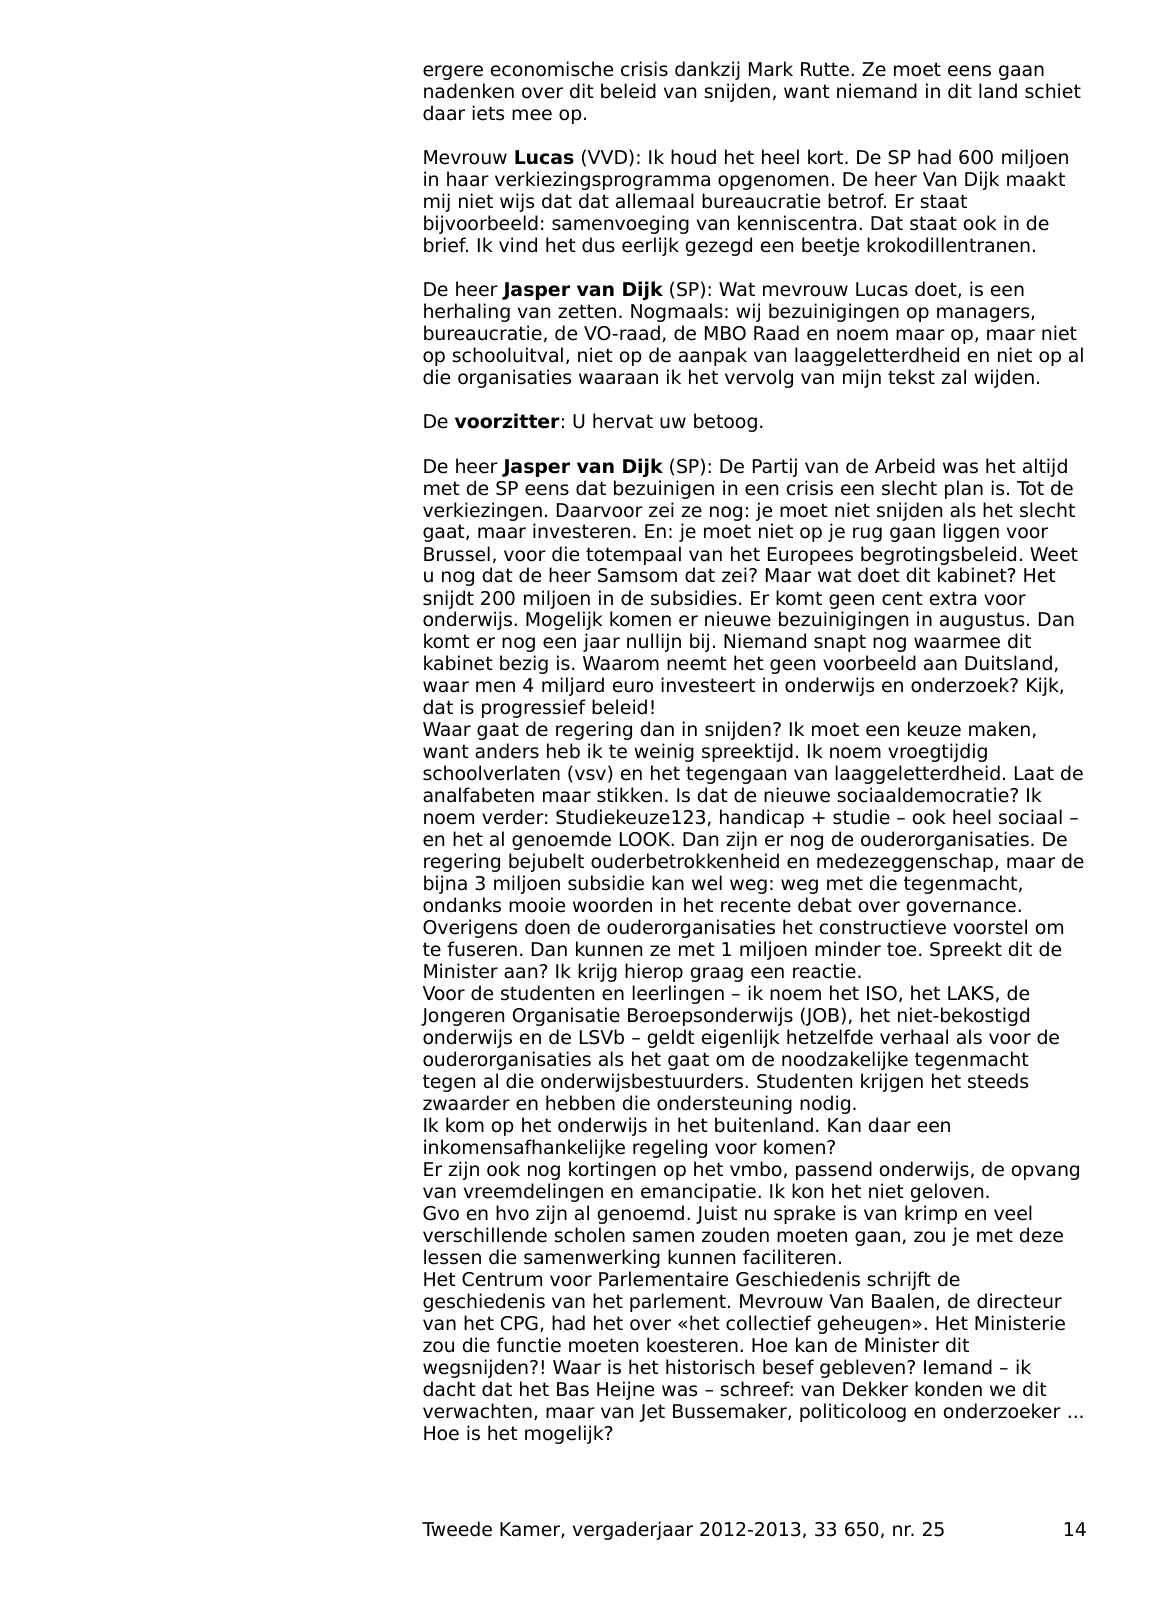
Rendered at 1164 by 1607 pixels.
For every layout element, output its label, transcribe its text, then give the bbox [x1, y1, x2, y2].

text ergere economische crisis dankzij Mark Rutte. Ze moet eens gaan nadenken over dit beleid van snijden, want niemand in dit land schiet daar iets mee op. [422, 59, 1087, 125]
text Voor de studenten en leerlingen – ik noem het ISO, het LAKS, de Jongeren Organisatie Beroepsonderwijs (JOB), het niet-bekostigd onderwijs en de LSVb – geldt eigenlijk hetzelfde verhaal als voor de ouderorganisaties als het gaat om de noodzakelijke tegenmacht tegen al die onderwijsbestuurders. Studenten krijgen het steeds zwaarder en hebben die ondersteuning nodig. [422, 983, 1087, 1115]
text De heer Jasper van Dijk (SP): De Partij van de Arbeid was het altijd met de SP eens dat bezuinigen in een crisis een slecht plan is. Tot de verkiezingen. Daarvoor zei ze nog: je moet niet snijden als het slecht gaat, maar investeren. En: je moet niet op je rug gaan liggen voor Brussel, voor die totempaal van het Europees begrotingsbeleid. Weet u nog dat de heer Samsom dat zei? Maar wat doet dit kabinet? Het snijdt 200 miljoen in de subsidies. Er komt geen cent extra voor onderwijs. Mogelijk komen er nieuwe bezuinigingen in augustus. Dan komt er nog een jaar nullijn bij. Niemand snapt nog waarmee dit kabinet bezig is. Waarom neemt het geen voorbeeld aan Duitsland, waar men 4 miljard euro investeert in onderwijs en onderzoek? Kijk, dat is progressief beleid! [422, 456, 1087, 719]
text Waar gaat de regering dan in snijden? Ik moet een keuze maken, want anders heb ik te weinig spreektijd. Ik noem vroegtijdig schoolverlaten (vsv) en het tegengaan van laaggeletterdheid. Laat de analfabeten maar stikken. Is dat de nieuwe sociaaldemocratie? Ik noem verder: Studiekeuze123, handicap + studie – ook heel sociaal – en het al genoemde LOOK. Dan zijn er nog de ouderorganisaties. De regering bejubelt ouderbetrokkenheid en medezeggenschap, maar de bijna 3 miljoen subsidie kan wel weg: weg met die tegenmacht, ondanks mooie woorden in het recente debat over governance. Overigens doen de ouderorganisaties het constructieve voorstel om te fuseren. Dan kunnen ze met 1 miljoen minder toe. Spreekt dit de Minister aan? Ik krijg hierop graag een reactie. [422, 719, 1087, 983]
text Mevrouw Lucas (VVD): Ik houd het heel kort. De SP had 600 miljoen in haar verkiezingsprogramma opgenomen. De heer Van Dijk maakt mij niet wijs dat dat allemaal bureaucratie betrof. Er staat bijvoorbeeld: samenvoeging van kenniscentra. Dat staat ook in de brief. Ik vind het dus eerlijk gezegd een beetje krokodillentranen. [422, 147, 1087, 257]
text Er zijn ook nog kortingen op het vmbo, passend onderwijs, de opvang van vreemdelingen en emancipatie. Ik kon het niet geloven. [422, 1159, 1087, 1203]
text De heer Jasper van Dijk (SP): Wat mevrouw Lucas doet, is een herhaling van zetten. Nogmaals: wij bezuinigingen op managers, bureaucratie, de VO-raad, de MBO Raad en noem maar op, maar niet op schooluitval, niet op de aanpak van laaggeletterdheid en niet op al die organisaties waaraan ik het vervolg van mijn tekst zal wijden. [422, 279, 1087, 389]
text Ik kom op het onderwijs in het buitenland. Kan daar een inkomensafhankelijke regeling voor komen? [422, 1115, 1087, 1159]
text Gvo en hvo zijn al genoemd. Juist nu sprake is van krimp en veel verschillende scholen samen zouden moeten gaan, zou je met deze lessen die samenwerking kunnen faciliteren. [422, 1203, 1087, 1269]
text De voorzitter: U hervat uw betoog. [422, 411, 1087, 433]
text Het Centrum voor Parlementaire Geschiedenis schrijft de geschiedenis van het parlement. Mevrouw Van Baalen, de directeur van het CPG, had het over «het collectief geheugen». Het Ministerie zou die functie moeten koesteren. Hoe kan de Minister dit wegsnijden?! Waar is het historisch besef gebleven? Iemand – ik dacht dat het Bas Heijne was – schreef: van Dekker konden we dit verwachten, maar van Jet Bussemaker, politicoloog en onderzoeker ... Hoe is het mogelijk? [422, 1269, 1087, 1444]
